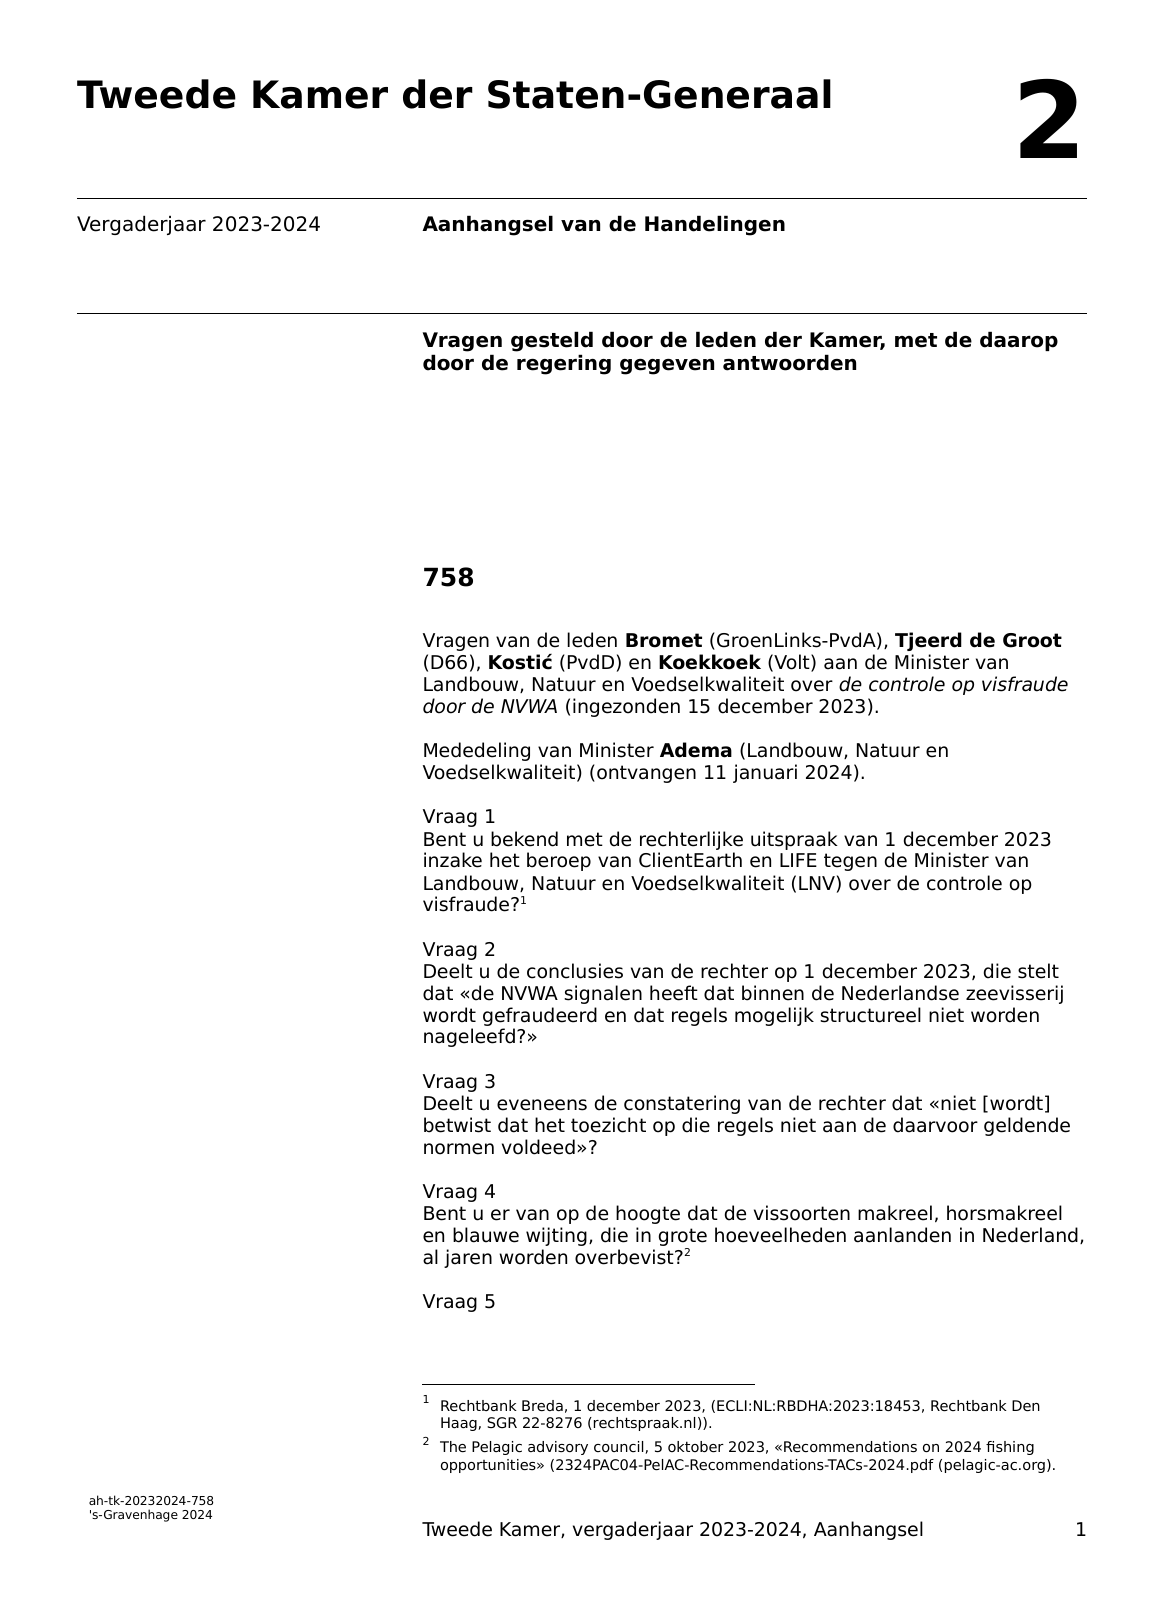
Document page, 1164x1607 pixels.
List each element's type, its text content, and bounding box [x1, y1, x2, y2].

table_cell Vergaderjaar 2023-2024 [77, 199, 422, 313]
text Vraag 4 [422, 1181, 1087, 1203]
table_cell Vragen gesteld door de leden der Kamer, met de daarop door de regering gegeven antwoorden [422, 314, 1087, 375]
table_header 2 [886, 59, 1087, 198]
text Vraag 1 [422, 806, 1087, 828]
table_cell [77, 314, 422, 375]
text Vragen van de leden Bromet (GroenLinks-PvdA), Tjeerd de Groot (D66), Kostić (PvdD) en Koekkoek (Volt) aan de Minister van Landbouw, Natuur en Voedselkwaliteit over de controle op visfraude door de NVWA (ingezonden 15 december 2023). [422, 630, 1087, 718]
text Deelt u eveneens de constatering van de rechter dat «niet [wordt] betwist dat het toezicht op die regels niet aan de daarvoor geldende normen voldeed»? [422, 1093, 1087, 1158]
text The Pelagic advisory council, 5 oktober 2023, «Recommendations on 2024 fishing opportunities» (2324PAC04-PelAC-Recommendations-TACs-2024.pdf (pelagic-ac.org). [422, 1435, 1087, 1474]
text Deelt u de conclusies van de rechter op 1 december 2023, die stelt dat «de NVWA signalen heeft dat binnen de Nederlandse zeevisserij wordt gefraudeerd en dat regels mogelijk structureel niet worden nageleefd?» [422, 961, 1087, 1048]
text Vraag 5 [422, 1291, 1087, 1313]
text ah-tk-20232024-758 [88, 1494, 323, 1508]
text Vraag 2 [422, 938, 1087, 961]
text 758 [422, 563, 1087, 592]
text Bent u bekend met de rechterlijke uitspraak van 1 december 2023 inzake het beroep van ClientEarth en LIFE tegen de Minister van Landbouw, Natuur en Voedselkwaliteit (LNV) over de controle op visfraude? [422, 828, 1087, 916]
text Rechtbank Breda, 1 december 2023, (ECLI:NL:RBDHA:2023:18453, Rechtbank Den Haag, SGR 22-8276 (rechtspraak.nl)). [422, 1393, 1087, 1432]
text 's-Gravenhage 2024 [88, 1508, 323, 1522]
text Mededeling van Minister Adema (Landbouw, Natuur en Voedselkwaliteit) (ontvangen 11 januari 2024). [422, 740, 1087, 784]
table_header Tweede Kamer der Staten-Generaal [77, 59, 886, 198]
text Bent u er van op de hoogte dat de vissoorten makreel, horsmakreel en blauwe wijting, die in grote hoeveelheden aanlanden in Nederland, al jaren worden overbevist? [422, 1203, 1087, 1269]
table_cell Aanhangsel van de Handelingen [422, 199, 1087, 313]
text Vraag 3 [422, 1071, 1087, 1093]
